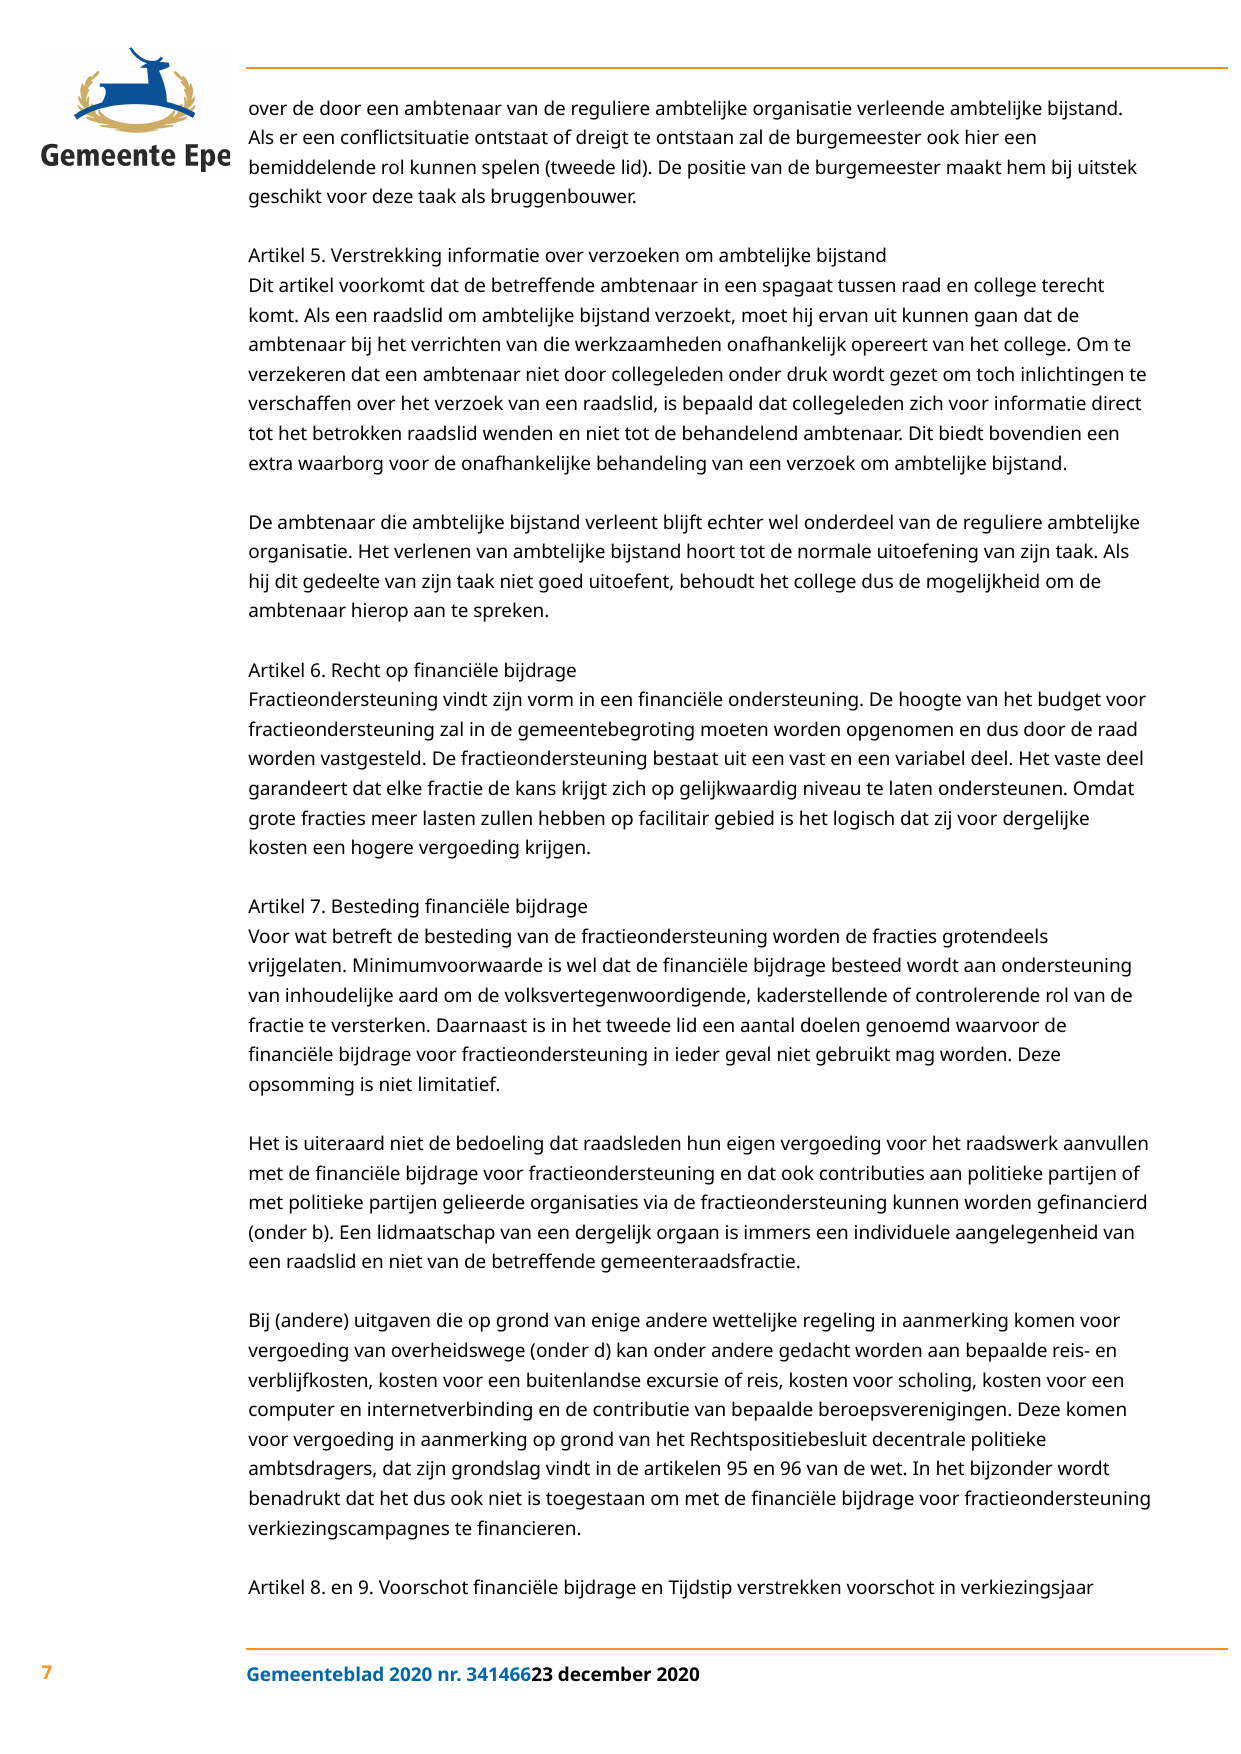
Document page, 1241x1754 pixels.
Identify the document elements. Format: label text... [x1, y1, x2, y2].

text Artikel 8. en 9. Voorschot financiële bijdrage en Tijdstip verstrekken voorschot in verkiezingsjaar [248, 1574, 1152, 1600]
text Fractieondersteuning vindt zijn vorm in een financiële ondersteuning. De hoogte van het budget voor fractieondersteuning zal in de gemeentebegroting moeten worden opgenomen en dus door de raad worden vastgesteld. De fractieondersteuning bestaat uit een vast en een variabel deel. Het vaste deel garandeert dat elke fractie de kans krijgt zich op gelijkwaardig niveau te laten ondersteunen. Omdat grote fracties meer lasten zullen hebben op facilitair gebied is het logisch dat zij voor dergelijke kosten een hogere vergoeding krijgen. [248, 686, 1152, 860]
text over de door een ambtenaar van de reguliere ambtelijke organisatie verleende ambtelijke bijstand. Als er een conflictsituatie ontstaat of dreigt te ontstaan zal de burgemeester ook hier een bemiddelende rol kunnen spelen (tweede lid). De positie van de burgemeester maakt hem bij uitstek geschikt voor deze taak als bruggenbouwer. [248, 95, 1152, 209]
text De ambtenaar die ambtelijke bijstand verleent blijft echter wel onderdeel van de reguliere ambtelijke organisatie. Het verlenen van ambtelijke bijstand hoort tot de normale uitoefening van zijn taak. Als hij dit gedeelte van zijn taak niet goed uitoefent, behoudt het college dus de mogelijkheid om de ambtenaar hierop aan te spreken. [248, 509, 1152, 623]
text Artikel 7. Besteding financiële bijdrage [248, 893, 1152, 919]
text Voor wat betreft de besteding van de fractieondersteuning worden de fracties grotendeels vrijgelaten. Minimumvoorwaarde is wel dat de financiële bijdrage besteed wordt aan ondersteuning van inhoudelijke aard om de volksvertegenwoordigende, kaderstellende of controlerende rol van de fractie te versterken. Daarnaast is in het tweede lid een aantal doelen genoemd waarvoor de financiële bijdrage voor fractieondersteuning in ieder geval niet gebruikt mag worden. Deze opsomming is niet limitatief. [248, 923, 1152, 1097]
text Dit artikel voorkomt dat de betreffende ambtenaar in een spagaat tussen raad en college terecht komt. Als een raadslid om ambtelijke bijstand verzoekt, moet hij ervan uit kunnen gaan dat de ambtenaar bij het verrichten van die werkzaamheden onafhankelijk opereert van het college. Om te verzekeren dat een ambtenaar niet door collegeleden onder druk wordt gezet om toch inlichtingen te verschaffen over het verzoek van een raadslid, is bepaald dat collegeleden zich voor informatie direct tot het betrokken raadslid wenden en niet tot de behandelend ambtenaar. Dit biedt bovendien een extra waarborg voor de onafhankelijke behandeling van een verzoek om ambtelijke bijstand. [248, 272, 1152, 476]
picture [41, 47, 231, 172]
text Het is uiteraard niet de bedoeling dat raadsleden hun eigen vergoeding voor het raadswerk aanvullen met de financiële bijdrage voor fractieondersteuning en dat ook contributies aan politieke partijen of met politieke partijen gelieerde organisaties via de fractieondersteuning kunnen worden gefinancierd (onder b). Een lidmaatschap van een dergelijk orgaan is immers een individuele aangelegenheid van een raadslid en niet van de betreffende gemeenteraadsfractie. [248, 1130, 1152, 1274]
text Artikel 5. Verstrekking informatie over verzoeken om ambtelijke bijstand [248, 243, 1152, 268]
text Artikel 6. Recht op financiële bijdrage [248, 657, 1152, 683]
text Bij (andere) uitgaven die op grond van enige andere wettelijke regeling in aanmerking komen voor vergoeding van overheidswege (onder d) kan onder andere gedacht worden aan bepaalde reis- en verblijfkosten, kosten voor een buitenlandse excursie of reis, kosten voor scholing, kosten voor een computer en internetverbinding en de contributie van bepaalde beroepsverenigingen. Deze komen voor vergoeding in aanmerking op grond van het Rechtspositiebesluit decentrale politieke ambtsdragers, dat zijn grondslag vindt in de artikelen 95 en 96 van de wet. In het bijzonder wordt benadrukt dat het dus ook niet is toegestaan om met de financiële bijdrage voor fractieondersteuning verkiezingscampagnes te financieren. [248, 1308, 1152, 1541]
